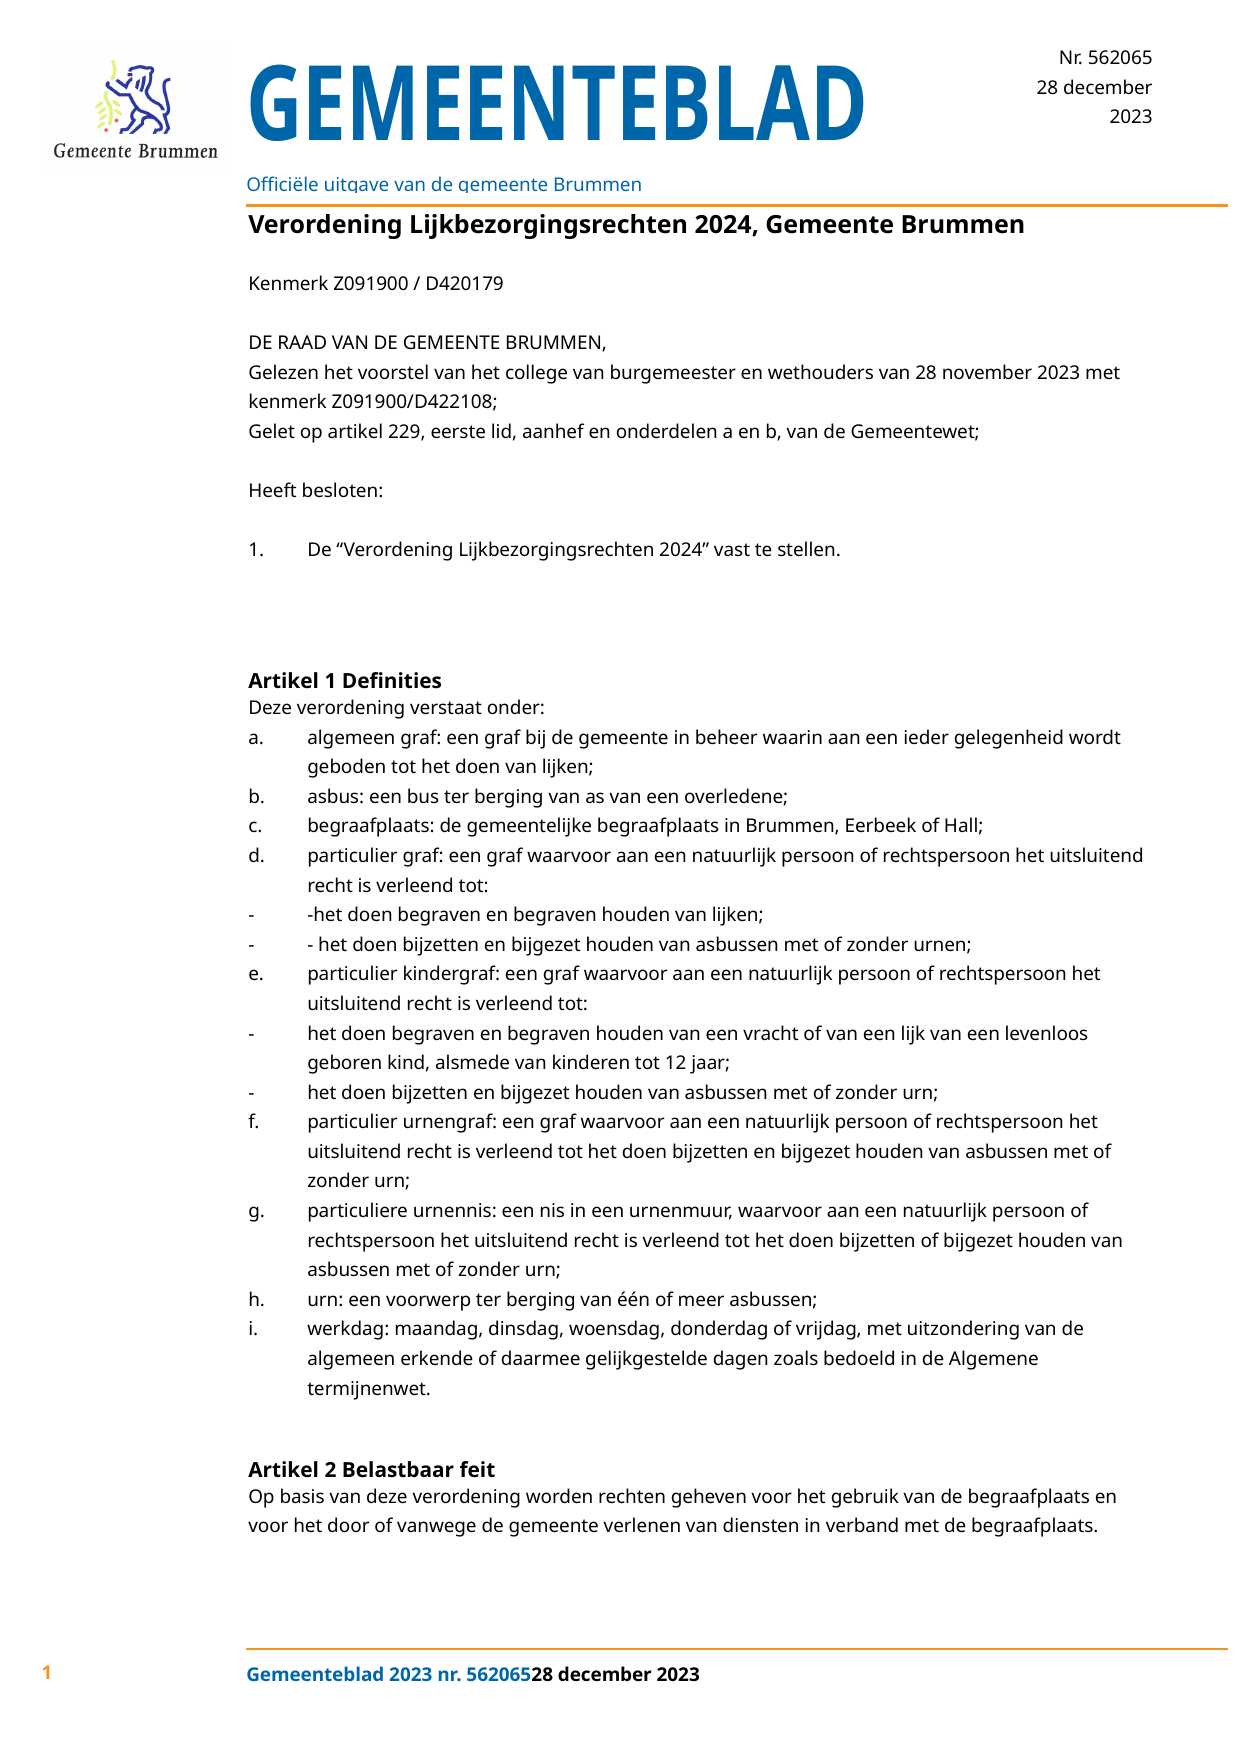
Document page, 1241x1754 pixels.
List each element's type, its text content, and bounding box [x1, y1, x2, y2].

list het doen begraven en begraven houden van een vracht of van een lijk van een levenloos geboren kind, alsmede van kinderen tot 12 jaar; [248, 1020, 1152, 1075]
text Verordening Lijkbezorgingsrechten 2024, Gemeente Brummen [248, 207, 1152, 241]
text Gelet op artikel 229, eerste lid, aanhef en onderdelen a en b, van de Gemeentewet; [248, 418, 1152, 444]
text Op basis van deze verordening worden rechten geheven voor het gebruik van de begraafplaats en voor het door of vanwege de gemeente verlenen van diensten in verband met de begraafplaats. [248, 1483, 1152, 1538]
list begraafplaats: de gemeentelijke begraafplaats in Brummen, Eerbeek of Hall; [248, 813, 1152, 838]
text Gelezen het voorstel van het college van burgemeester en wethouders van 28 november 2023 met kenmerk Z091900/D422108; [248, 359, 1152, 414]
text DE RAAD VAN DE GEMEENTE BRUMMEN, [248, 329, 1152, 355]
list particulier urnengraf: een graf waarvoor aan een natuurlijk persoon of rechtspersoon het uitsluitend recht is verleend tot het doen bijzetten en bijgezet houden van asbussen met of zonder urn; [248, 1108, 1152, 1193]
list De “Verordening Lijkbezorgingsrechten 2024” vast te stellen. [248, 537, 1152, 562]
list asbus: een bus ter berging van as van een overledene; [248, 783, 1152, 809]
list particulier kindergraf: een graf waarvoor aan een natuurlijk persoon of rechtspersoon het uitsluitend recht is verleend tot: [248, 961, 1152, 1016]
text Heeft besloten: [248, 477, 1152, 503]
list urn: een voorwerp ter berging van één of meer asbussen; [248, 1286, 1152, 1312]
list het doen bijzetten en bijgezet houden van asbussen met of zonder urn; [248, 1079, 1152, 1104]
list particuliere urnennis: een nis in een urnenmuur, waarvoor aan een natuurlijk persoon of rechtspersoon het uitsluitend recht is verleend tot het doen bijzetten of bijgezet houden van asbussen met of zonder urn; [248, 1197, 1152, 1282]
list particulier graf: een graf waarvoor aan een natuurlijk persoon of rechtspersoon het uitsluitend recht is verleend tot: [248, 842, 1152, 897]
text Kenmerk Z091900 / D420179 [248, 270, 1152, 296]
list werkdag: maandag, dinsdag, woensdag, donderdag of vrijdag, met uitzondering van de algemeen erkende of daarmee gelijkgestelde dagen zoals bedoeld in de Algemene termijnenwet. [248, 1316, 1152, 1400]
list - het doen bijzetten en bijgezet houden van asbussen met of zonder urnen; [248, 931, 1152, 957]
list algemeen graf: een graf bij de gemeente in beheer waarin aan een ieder gelegenheid wordt geboden tot het doen van lijken; [248, 724, 1152, 779]
text Artikel 1 Definities [248, 666, 1152, 694]
text Artikel 2 Belastbaar feit [248, 1455, 1152, 1483]
list -het doen begraven en begraven houden van lijken; [248, 901, 1152, 927]
picture [41, 47, 231, 172]
text Deze verordening verstaat onder: [248, 694, 1152, 720]
